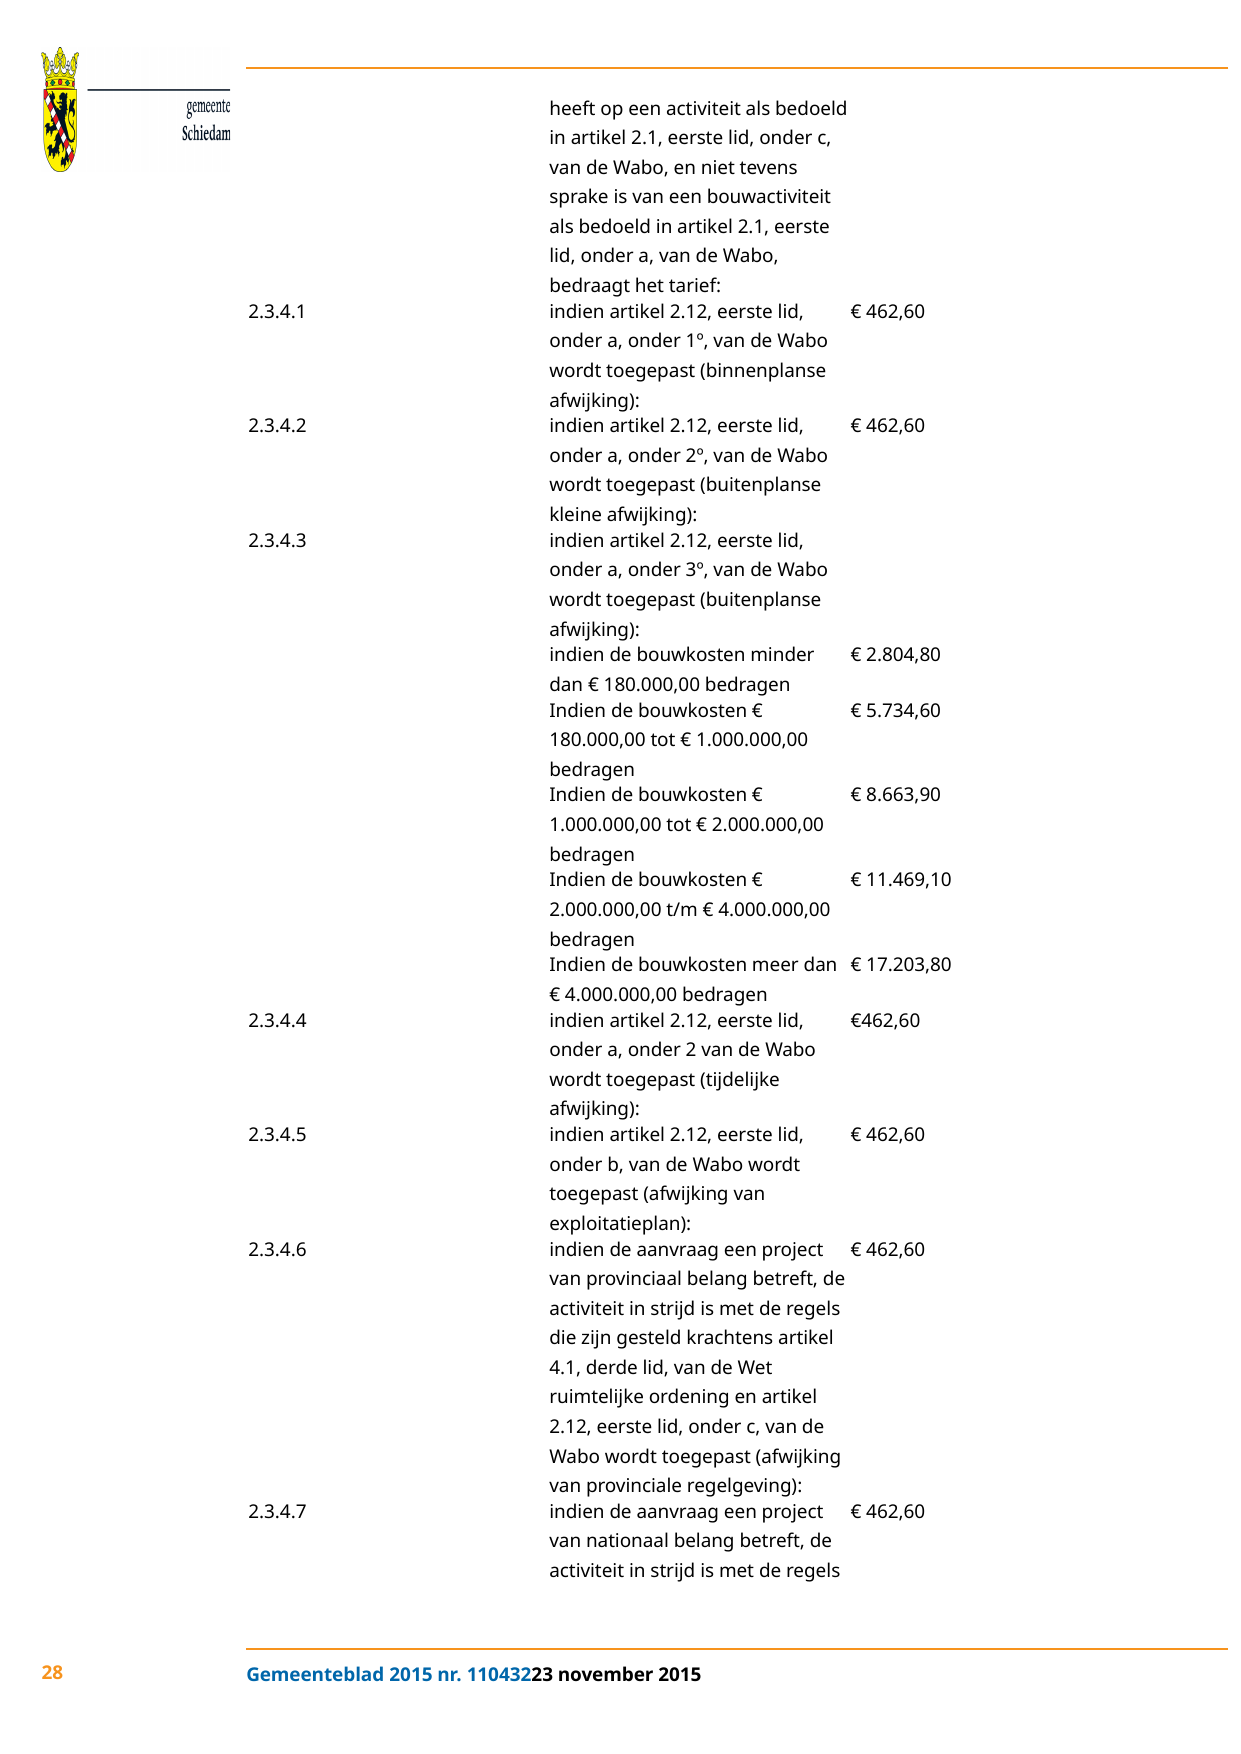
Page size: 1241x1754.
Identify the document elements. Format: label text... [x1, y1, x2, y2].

table_cell Indien de bouwkosten € 180.000,00 tot € 1.000.000,00 bedragen [549, 697, 850, 782]
table_cell indien artikel 2.12, eerste lid, onder a, onder 2 van de Wabo wordt toegepast (tijdelijke afwijking): [549, 1007, 850, 1121]
table_cell € 462,60 [850, 1236, 1152, 1498]
table_cell [850, 527, 1152, 641]
table_cell 2.3.4.5 [248, 1121, 549, 1236]
table_cell indien artikel 2.12, eerste lid, onder a, onder 2º, van de Wabo wordt toegepast (buitenplanse kleine afwijking): [549, 413, 850, 527]
table_cell € 462,60 [850, 1498, 1152, 1583]
table_cell indien artikel 2.12, eerste lid, onder a, onder 3º, van de Wabo wordt toegepast (buitenplanse afwijking): [549, 527, 850, 641]
table_cell [248, 641, 549, 697]
table_cell € 5.734,60 [850, 697, 1152, 782]
table_cell indien de aanvraag een project van nationaal belang betreft, de activiteit in strijd is met de regels [549, 1498, 850, 1583]
table_cell € 8.663,90 [850, 782, 1152, 867]
table_cell [248, 951, 549, 1007]
table_cell 2.3.4.7 [248, 1498, 549, 1583]
table_cell [248, 95, 549, 298]
table_cell € 17.203,80 [850, 951, 1152, 1007]
table_cell indien de aanvraag een project van provinciaal belang betreft, de activiteit in strijd is met de regels die zijn gesteld krachtens artikel 4.1, derde lid, van de Wet ruimtelijke ordening en artikel 2.12, eerste lid, onder c, van de Wabo wordt toegepast (afwijking van provinciale regelgeving): [549, 1236, 850, 1498]
table_cell € 462,60 [850, 298, 1152, 412]
table_cell Indien de bouwkosten meer dan € 4.000.000,00 bedragen [549, 951, 850, 1007]
table_cell [248, 782, 549, 867]
table_cell indien artikel 2.12, eerste lid, onder b, van de Wabo wordt toegepast (afwijking van exploitatieplan): [549, 1121, 850, 1236]
table_cell 2.3.4.3 [248, 527, 549, 641]
table_cell Indien de bouwkosten € 2.000.000,00 t/m € 4.000.000,00 bedragen [549, 867, 850, 951]
picture [41, 47, 231, 172]
table_cell 2.3.4.2 [248, 413, 549, 527]
table_cell € 462,60 [850, 1121, 1152, 1236]
table_cell [850, 95, 1152, 298]
table_cell [248, 867, 549, 951]
table_cell € 2.804,80 [850, 641, 1152, 697]
table_cell 2.3.4.6 [248, 1236, 549, 1498]
table_cell €462,60 [850, 1007, 1152, 1121]
table_cell 2.3.4.1 [248, 298, 549, 412]
table_cell € 462,60 [850, 413, 1152, 527]
table_cell indien artikel 2.12, eerste lid, onder a, onder 1º, van de Wabo wordt toegepast (binnenplanse afwijking): [549, 298, 850, 412]
table_cell [248, 697, 549, 782]
table_cell 2.3.4.4 [248, 1007, 549, 1121]
table_cell indien de bouwkosten minder dan € 180.000,00 bedragen [549, 641, 850, 697]
table_cell Indien de bouwkosten € 1.000.000,00 tot € 2.000.000,00 bedragen [549, 782, 850, 867]
table_cell heeft op een activiteit als bedoeld in artikel 2.1, eerste lid, onder c, van de Wabo, en niet tevens sprake is van een bouwactiviteit als bedoeld in artikel 2.1, eerste lid, onder a, van de Wabo, bedraagt het tarief: [549, 95, 850, 298]
table_cell € 11.469,10 [850, 867, 1152, 951]
